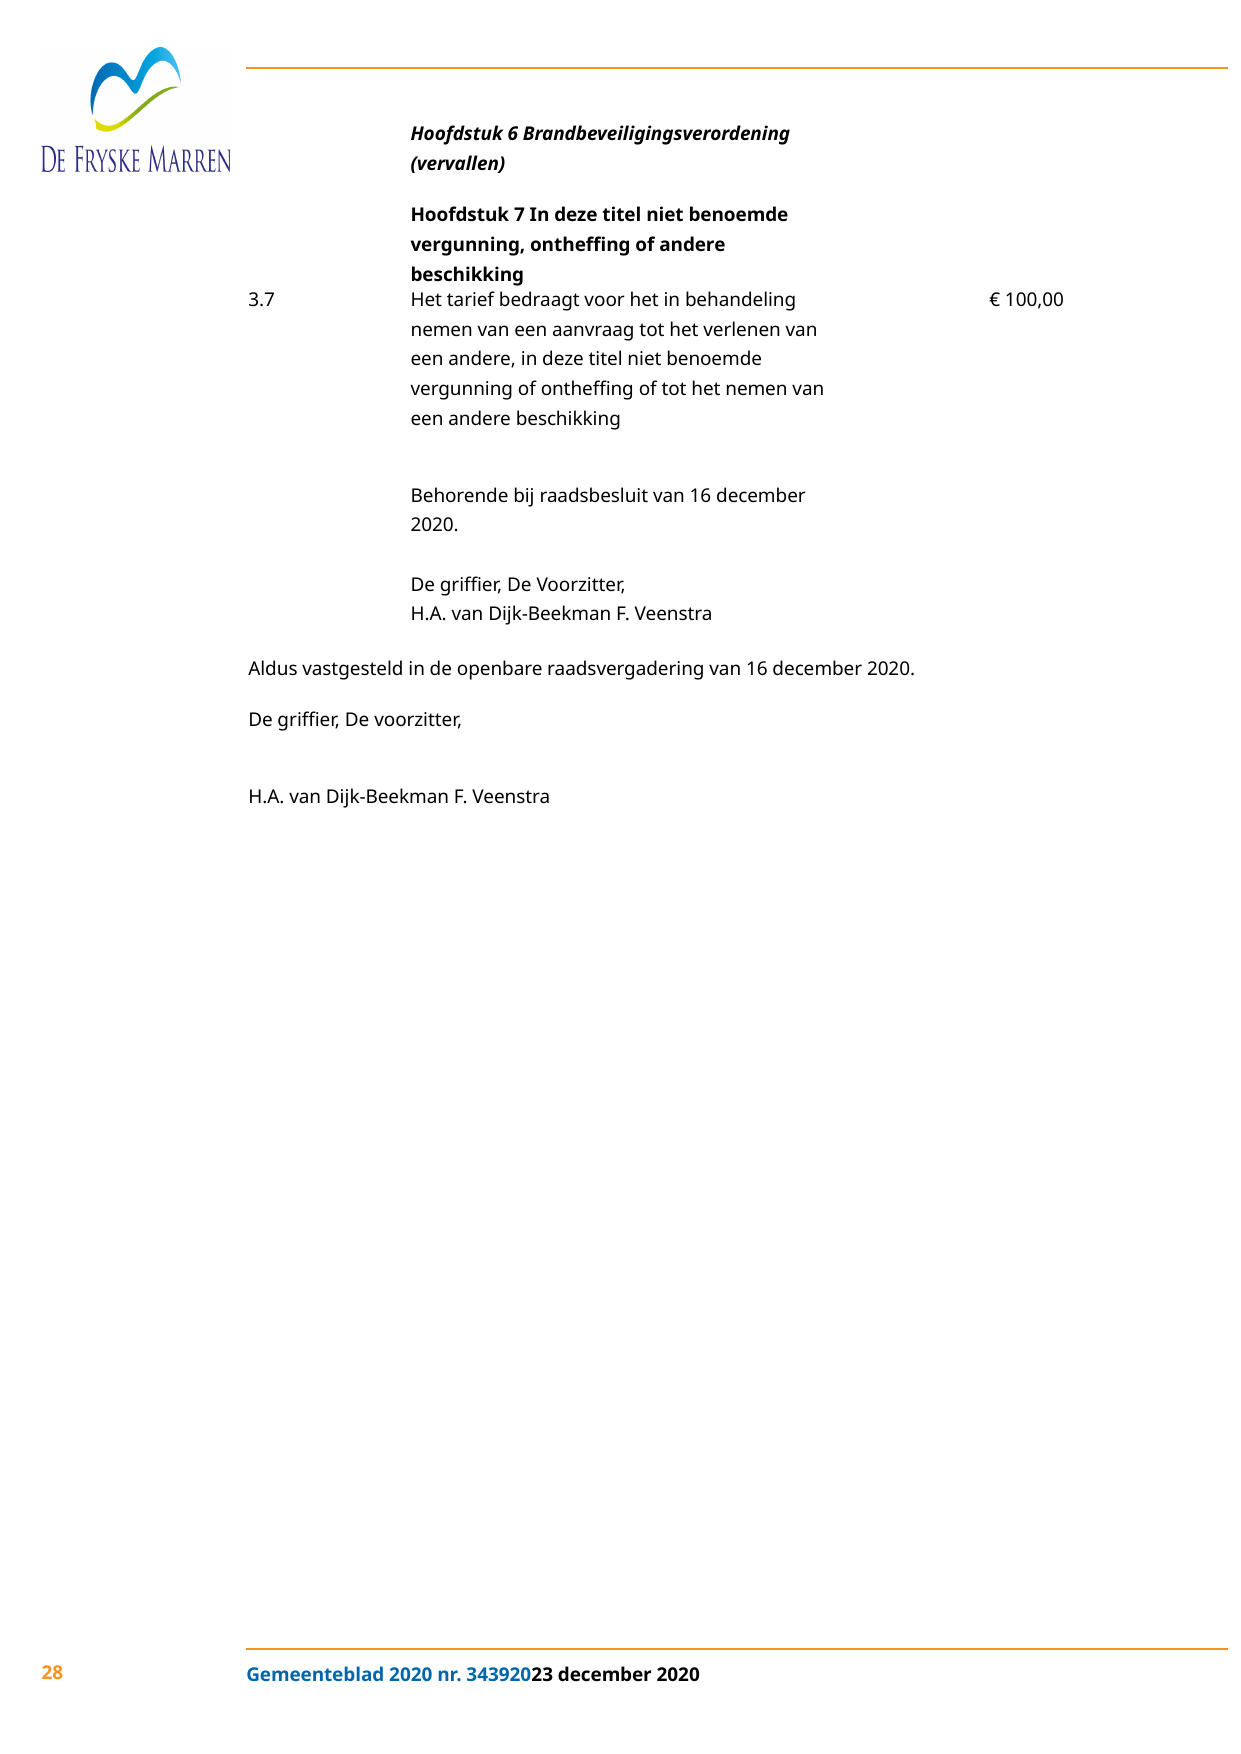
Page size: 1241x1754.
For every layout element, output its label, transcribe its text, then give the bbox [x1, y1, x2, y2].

table_cell [827, 286, 989, 431]
table_cell [827, 626, 1152, 652]
table_cell [248, 482, 410, 626]
table_cell [827, 202, 989, 286]
table_cell Hoofdstuk 6 Brandbeveiligingsverordening (vervallen) [410, 121, 827, 176]
table_cell [989, 121, 1152, 176]
table_cell [827, 482, 989, 626]
text De griffier, De voorzitter, [248, 706, 1152, 732]
table_cell [410, 176, 827, 202]
table_cell [989, 431, 1152, 456]
table_cell [410, 95, 827, 121]
table_cell [989, 202, 1152, 286]
table_cell [827, 431, 989, 456]
table_cell [248, 431, 410, 456]
table_cell [989, 482, 1152, 626]
text H.A. van Dijk-Beekman F. Veenstra [248, 784, 1152, 809]
table_cell [248, 95, 410, 121]
table_cell [248, 176, 410, 202]
table_cell [248, 626, 410, 652]
table_cell [410, 626, 827, 652]
table_cell [827, 121, 989, 176]
table_cell [248, 121, 410, 176]
text Aldus vastgesteld in de openbare raadsvergadering van 16 december 2020. [248, 655, 1152, 681]
table_cell [248, 202, 410, 286]
table_cell [410, 456, 827, 482]
table_cell Behorende bij raadsbesluit van 16 december 2020. De griffier, De Voorzitter, H.A. van Dijk-Beekman F. Veenstra [410, 482, 827, 626]
table_cell [989, 176, 1152, 202]
table_cell Het tarief bedraagt voor het in behandeling nemen van een aanvraag tot het verlenen van een andere, in deze titel niet benoemde vergunning of ontheffing of tot het nemen van een andere beschikking [410, 286, 827, 431]
table_cell 3.7 [248, 286, 410, 431]
table_cell [989, 456, 1152, 482]
table_cell Hoofdstuk 7 In deze titel niet benoemde vergunning, ontheffing of andere beschikking [410, 202, 827, 286]
table_cell [989, 95, 1152, 121]
table_cell [827, 95, 989, 121]
table_cell € 100,00 [989, 286, 1152, 431]
table_cell [410, 431, 827, 456]
picture [41, 47, 231, 172]
table_cell [827, 456, 989, 482]
table_cell [248, 456, 410, 482]
table_cell [827, 176, 989, 202]
